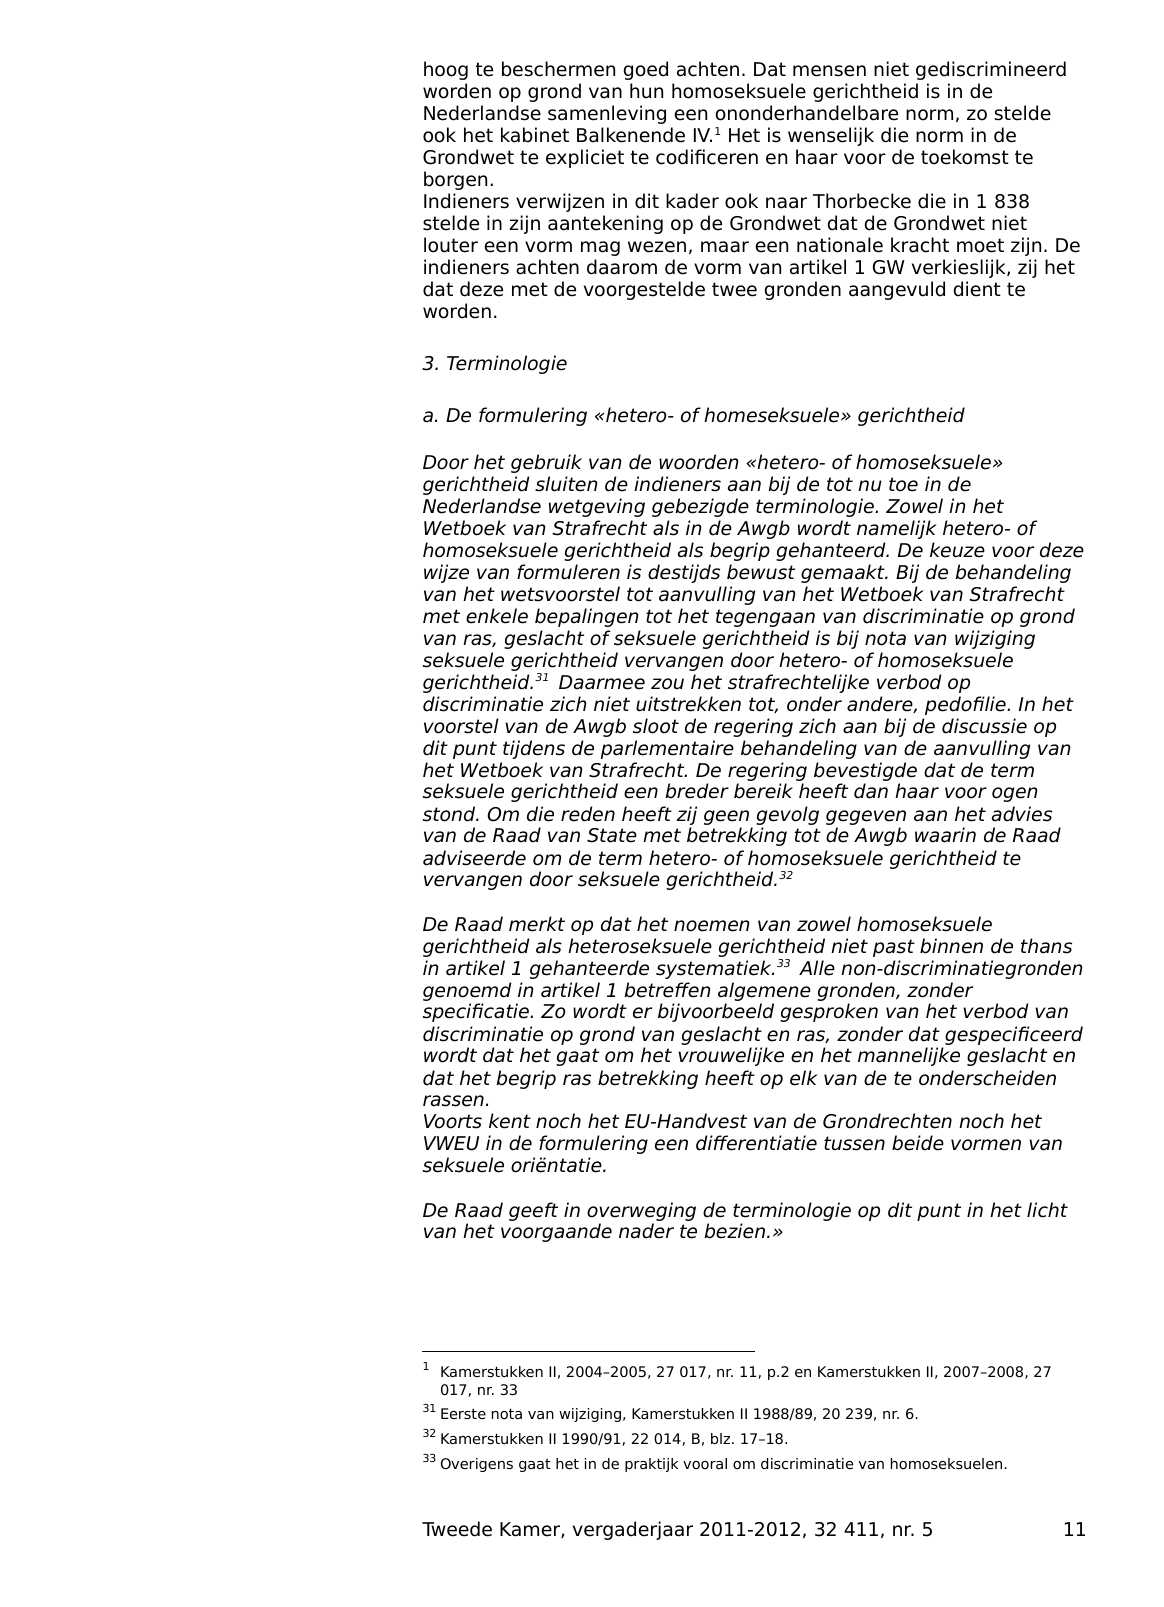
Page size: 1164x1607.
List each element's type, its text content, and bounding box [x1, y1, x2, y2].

text Kamerstukken II, 2004–2005, 27 017, nr. 11, p.2 en Kamerstukken II, 2007–2008, 27 017, nr. 33 [422, 1360, 1087, 1399]
text De Raad geeft in overweging de terminologie op dit punt in het licht van het voorgaande nader te bezien.» [422, 1199, 1087, 1243]
text Door het gebruik van de woorden «hetero- of homoseksuele» gerichtheid sluiten de indieners aan bij de tot nu toe in de Nederlandse wetgeving gebezigde terminologie. Zowel in het Wetboek van Strafrecht als in de Awgb wordt namelijk hetero- of homoseksuele gerichtheid als begrip gehanteerd. De keuze voor deze wijze van formuleren is destijds bewust gemaakt. Bij de behandeling van het wetsvoorstel tot aanvulling van het Wetboek van Strafrecht met enkele bepalingen tot het tegengaan van discriminatie op grond van ras, geslacht of seksuele gerichtheid is bij nota van wijziging seksuele gerichtheid vervangen door hetero- of homoseksuele gerichtheid. Daarmee zou het strafrechtelijke verbod op discriminatie zich niet uitstrekken tot, onder andere, pedofilie. In het voorstel van de Awgb sloot de regering zich aan bij de discussie op dit punt tijdens de parlementaire behandeling van de aanvulling van het Wetboek van Strafrecht. De regering bevestigde dat de term seksuele gerichtheid een breder bereik heeft dan haar voor ogen stond. Om die reden heeft zij geen gevolg gegeven aan het advies van de Raad van State met betrekking tot de Awgb waarin de Raad adviseerde om de term hetero- of homoseksuele gerichtheid te vervangen door seksuele gerichtheid. [422, 452, 1087, 891]
text hoog te beschermen goed achten. Dat mensen niet gediscrimineerd worden op grond van hun homoseksuele gerichtheid is in de Nederlandse samenleving een ononderhandelbare norm, zo stelde ook het kabinet Balkenende IV. Het is wenselijk die norm in de Grondwet te expliciet te codificeren en haar voor de toekomst te borgen. [422, 59, 1087, 191]
subtitle a. De formulering «hetero- of homeseksuele» gerichtheid [422, 405, 1087, 427]
subtitle 3. Terminologie [422, 353, 1087, 375]
text Voorts kent noch het EU-Handvest van de Grondrechten noch het VWEU in de formulering een differentiatie tussen beide vormen van seksuele oriëntatie. [422, 1111, 1087, 1177]
text Eerste nota van wijziging, Kamerstukken II 1988/89, 20 239, nr. 6. [422, 1402, 1087, 1424]
text De Raad merkt op dat het noemen van zowel homoseksuele gerichtheid als heteroseksuele gerichtheid niet past binnen de thans in artikel 1 gehanteerde systematiek. Alle non-discriminatiegronden genoemd in artikel 1 betreffen algemene gronden, zonder specificatie. Zo wordt er bijvoorbeeld gesproken van het verbod van discriminatie op grond van geslacht en ras, zonder dat gespecificeerd wordt dat het gaat om het vrouwelijke en het mannelijke geslacht en dat het begrip ras betrekking heeft op elk van de te onderscheiden rassen. [422, 913, 1087, 1111]
text Kamerstukken II 1990/91, 22 014, B, blz. 17–18. [422, 1427, 1087, 1449]
text Overigens gaat het in de praktijk vooral om discriminatie van homoseksuelen. [422, 1452, 1087, 1474]
text Indieners verwijzen in dit kader ook naar Thorbecke die in 1 838 stelde in zijn aantekening op de Grondwet dat de Grondwet niet louter een vorm mag wezen, maar een nationale kracht moet zijn. De indieners achten daarom de vorm van artikel 1 GW verkieslijk, zij het dat deze met de voorgestelde twee gronden aangevuld dient te worden. [422, 191, 1087, 323]
